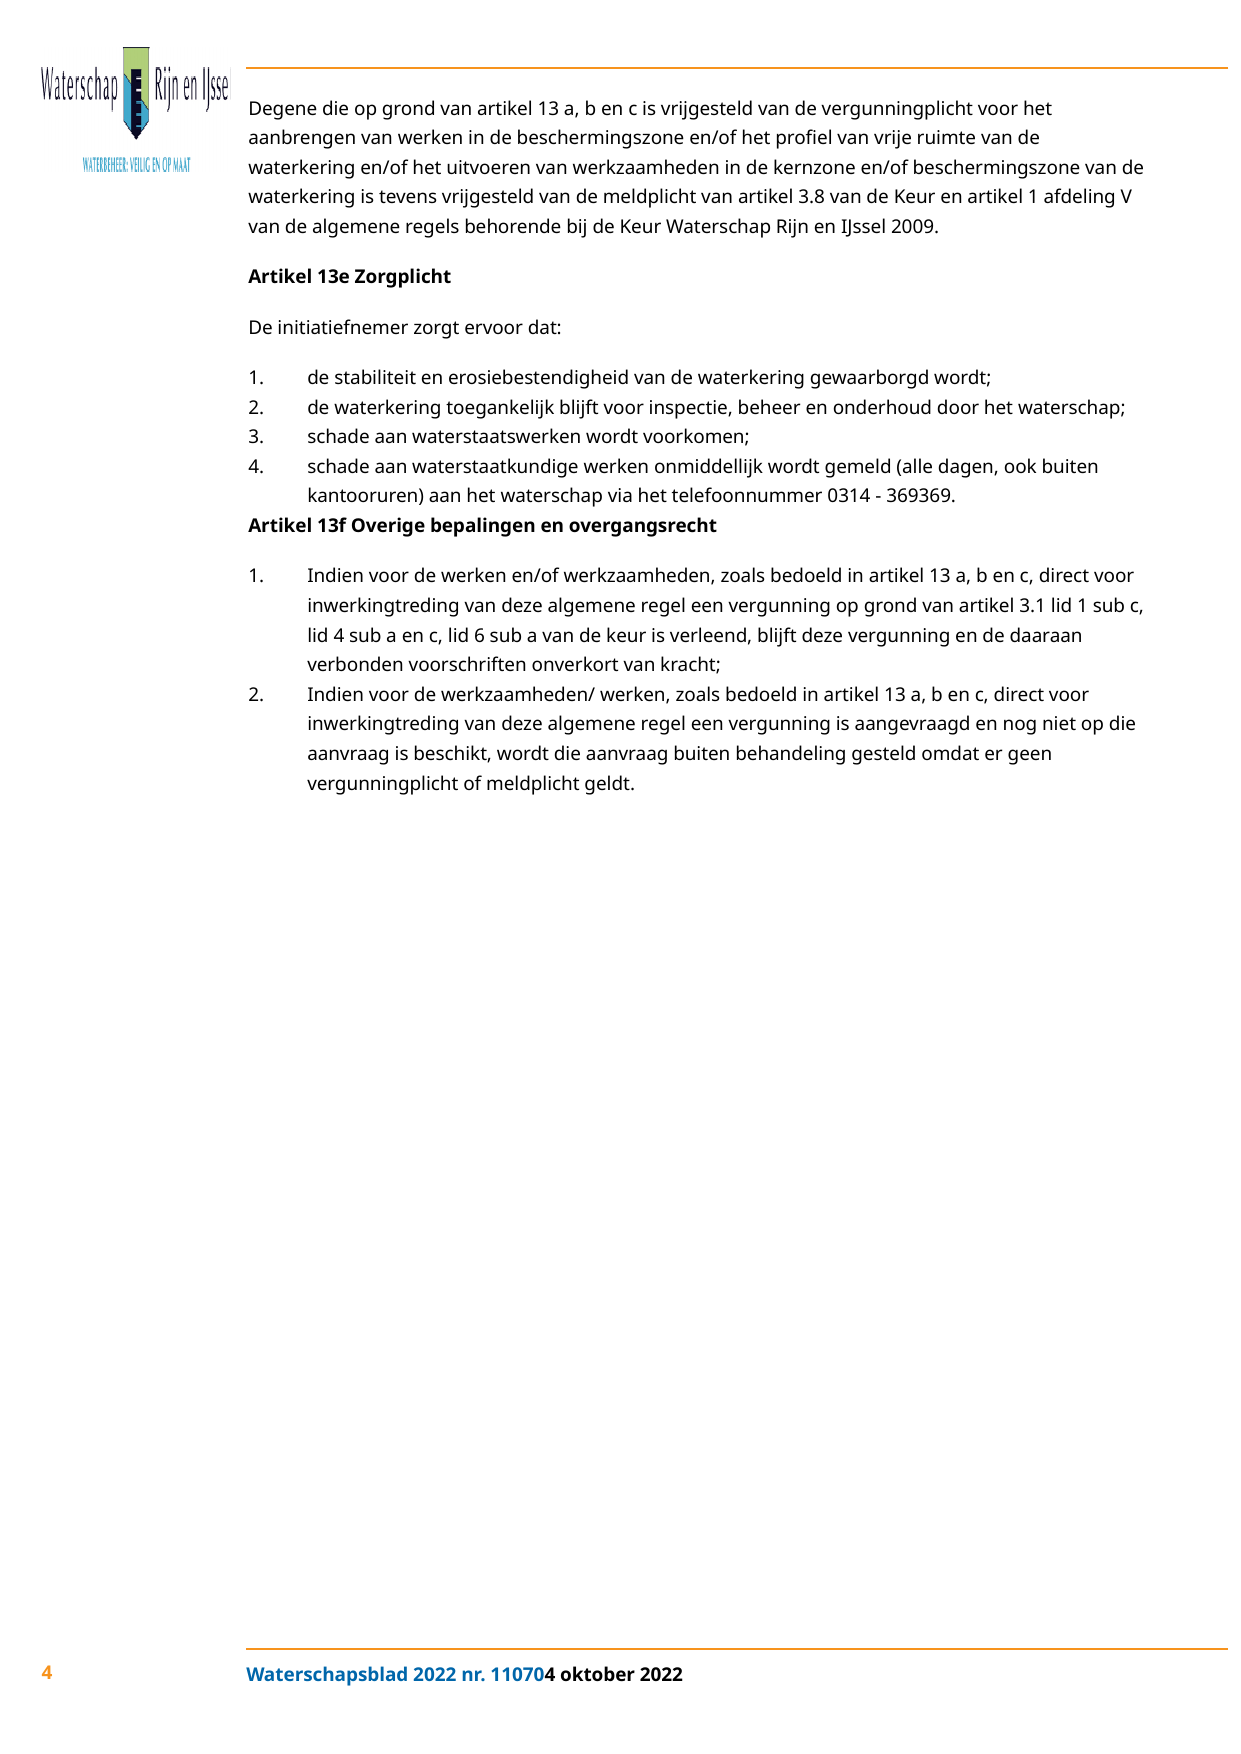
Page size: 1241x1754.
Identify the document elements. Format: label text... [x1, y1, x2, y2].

text Artikel 13f Overige bepalingen en overgangsrecht [248, 512, 1152, 538]
picture [41, 47, 231, 172]
list schade aan waterstaatkundige werken onmiddellijk wordt gemeld (alle dagen, ook buiten kantooruren) aan het waterschap via het telefoonnummer 0314 - 369369. [248, 453, 1152, 508]
list Indien voor de werkzaamheden/ werken, zoals bedoeld in artikel 13 a, b en c, direct voor inwerkingtreding van deze algemene regel een vergunning is aangevraagd en nog niet op die aanvraag is beschikt, wordt die aanvraag buiten behandeling gesteld omdat er geen vergunningplicht of meldplicht geldt. [248, 681, 1152, 796]
list de waterkering toegankelijk blijft voor inspectie, beheer en onderhoud door het waterschap; [248, 394, 1152, 420]
text Degene die op grond van artikel 13 a, b en c is vrijgesteld van de vergunningplicht voor het aanbrengen van werken in de beschermingszone en/of het profiel van vrije ruimte van de waterkering en/of het uitvoeren van werkzaamheden in de kernzone en/of beschermingszone van de waterkering is tevens vrijgesteld van de meldplicht van artikel 3.8 van de Keur en artikel 1 afdeling V van de algemene regels behorende bij de Keur Waterschap Rijn en IJssel 2009. [248, 95, 1152, 239]
list schade aan waterstaatswerken wordt voorkomen; [248, 423, 1152, 449]
text De initiatiefnemer zorgt ervoor dat: [248, 314, 1152, 340]
list Indien voor de werken en/of werkzaamheden, zoals bedoeld in artikel 13 a, b en c, direct voor inwerkingtreding van deze algemene regel een vergunning op grond van artikel 3.1 lid 1 sub c, lid 4 sub a en c, lid 6 sub a van de keur is verleend, blijft deze vergunning en de daaraan verbonden voorschriften onverkort van kracht; [248, 563, 1152, 677]
text Artikel 13e Zorgplicht [248, 263, 1152, 289]
list de stabiliteit en erosiebestendigheid van de waterkering gewaarborgd wordt; [248, 364, 1152, 390]
